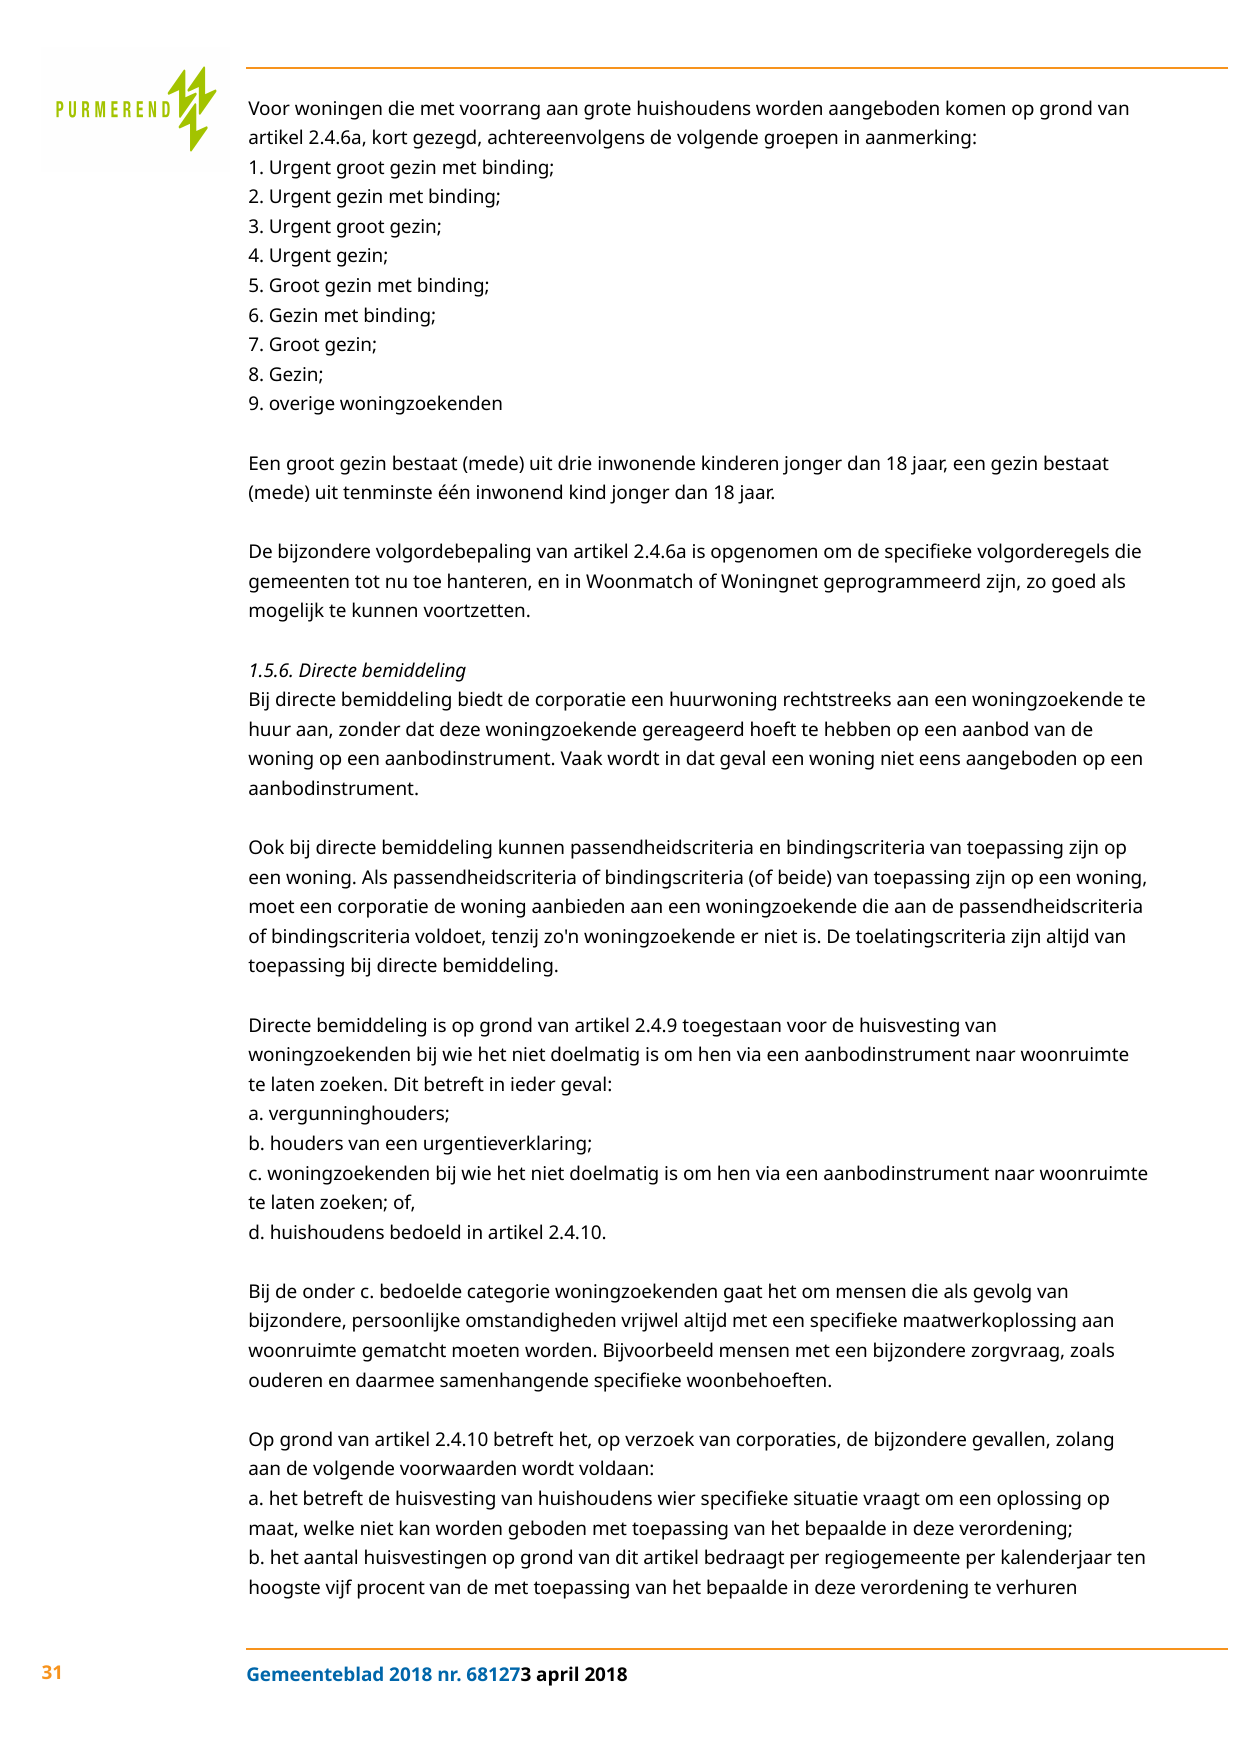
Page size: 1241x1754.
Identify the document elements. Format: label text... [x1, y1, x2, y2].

text b. houders van een urgentieverklaring; [248, 1130, 1152, 1156]
text a. het betreft de huisvesting van huishoudens wier specifieke situatie vraagt om een oplossing op maat, welke niet kan worden geboden met toepassing van het bepaalde in deze verordening; [248, 1485, 1152, 1541]
text c. woningzoekenden bij wie het niet doelmatig is om hen via een aanbodinstrument naar woonruimte te laten zoeken; of, [248, 1160, 1152, 1215]
text De bijzondere volgordebepaling van artikel 2.4.6a is opgenomen om de specifieke volgorderegels die gemeenten tot nu toe hanteren, en in Woonmatch of Woningnet geprogrammeerd zijn, zo goed als mogelijk te kunnen voortzetten. [248, 538, 1152, 623]
text 4. Urgent gezin; [248, 243, 1152, 268]
text Bij directe bemiddeling biedt de corporatie een huurwoning rechtstreeks aan een woningzoekende te huur aan, zonder dat deze woningzoekende gereageerd hoeft te hebben op een aanbod van de woning op een aanbodinstrument. Vaak wordt in dat geval een woning niet eens aangeboden op een aanbodinstrument. [248, 686, 1152, 801]
text 2. Urgent gezin met binding; [248, 183, 1152, 209]
text d. huishoudens bedoeld in artikel 2.4.10. [248, 1219, 1152, 1245]
text 7. Groot gezin; [248, 331, 1152, 357]
text Voor woningen die met voorrang aan grote huishoudens worden aangeboden komen op grond van artikel 2.4.6a, kort gezegd, achtereenvolgens de volgende groepen in aanmerking: [248, 95, 1152, 150]
text Een groot gezin bestaat (mede) uit drie inwonende kinderen jonger dan 18 jaar, een gezin bestaat (mede) uit tenminste één inwonend kind jonger dan 18 jaar. [248, 450, 1152, 505]
text b. het aantal huisvestingen op grond van dit artikel bedraagt per regiogemeente per kalenderjaar ten hoogste vijf procent van de met toepassing van het bepaalde in deze verordening te verhuren [248, 1544, 1152, 1600]
text a. vergunninghouders; [248, 1101, 1152, 1126]
text 5. Groot gezin met binding; [248, 272, 1152, 298]
text Directe bemiddeling is op grond van artikel 2.4.9 toegestaan voor de huisvesting van woningzoekenden bij wie het niet doelmatig is om hen via een aanbodinstrument naar woonruimte te laten zoeken. Dit betreft in ieder geval: [248, 1012, 1152, 1097]
text 3. Urgent groot gezin; [248, 213, 1152, 239]
text 6. Gezin met binding; [248, 302, 1152, 328]
text 1.5.6. Directe bemiddeling [248, 657, 1152, 683]
text 8. Gezin; [248, 361, 1152, 387]
text Bij de onder c. bedoelde categorie woningzoekenden gaat het om mensen die als gevolg van bijzondere, persoonlijke omstandigheden vrijwel altijd met een specifieke maatwerkoplossing aan woonruimte gematcht moeten worden. Bijvoorbeeld mensen met een bijzondere zorgvraag, zoals ouderen en daarmee samenhangende specifieke woonbehoeften. [248, 1278, 1152, 1393]
text 1. Urgent groot gezin met binding; [248, 154, 1152, 180]
text Ook bij directe bemiddeling kunnen passendheidscriteria en bindingscriteria van toepassing zijn op een woning. Als passendheidscriteria of bindingscriteria (of beide) van toepassing zijn op een woning, moet een corporatie de woning aanbieden aan een woningzoekende die aan de passendheidscriteria of bindingscriteria voldoet, tenzij zo'n woningzoekende er niet is. De toelatingscriteria zijn altijd van toepassing bij directe bemiddeling. [248, 834, 1152, 978]
text Op grond van artikel 2.4.10 betreft het, op verzoek van corporaties, de bijzondere gevallen, zolang aan de volgende voorwaarden wordt voldaan: [248, 1426, 1152, 1481]
picture [41, 47, 231, 172]
text 9. overige woningzoekenden [248, 391, 1152, 416]
